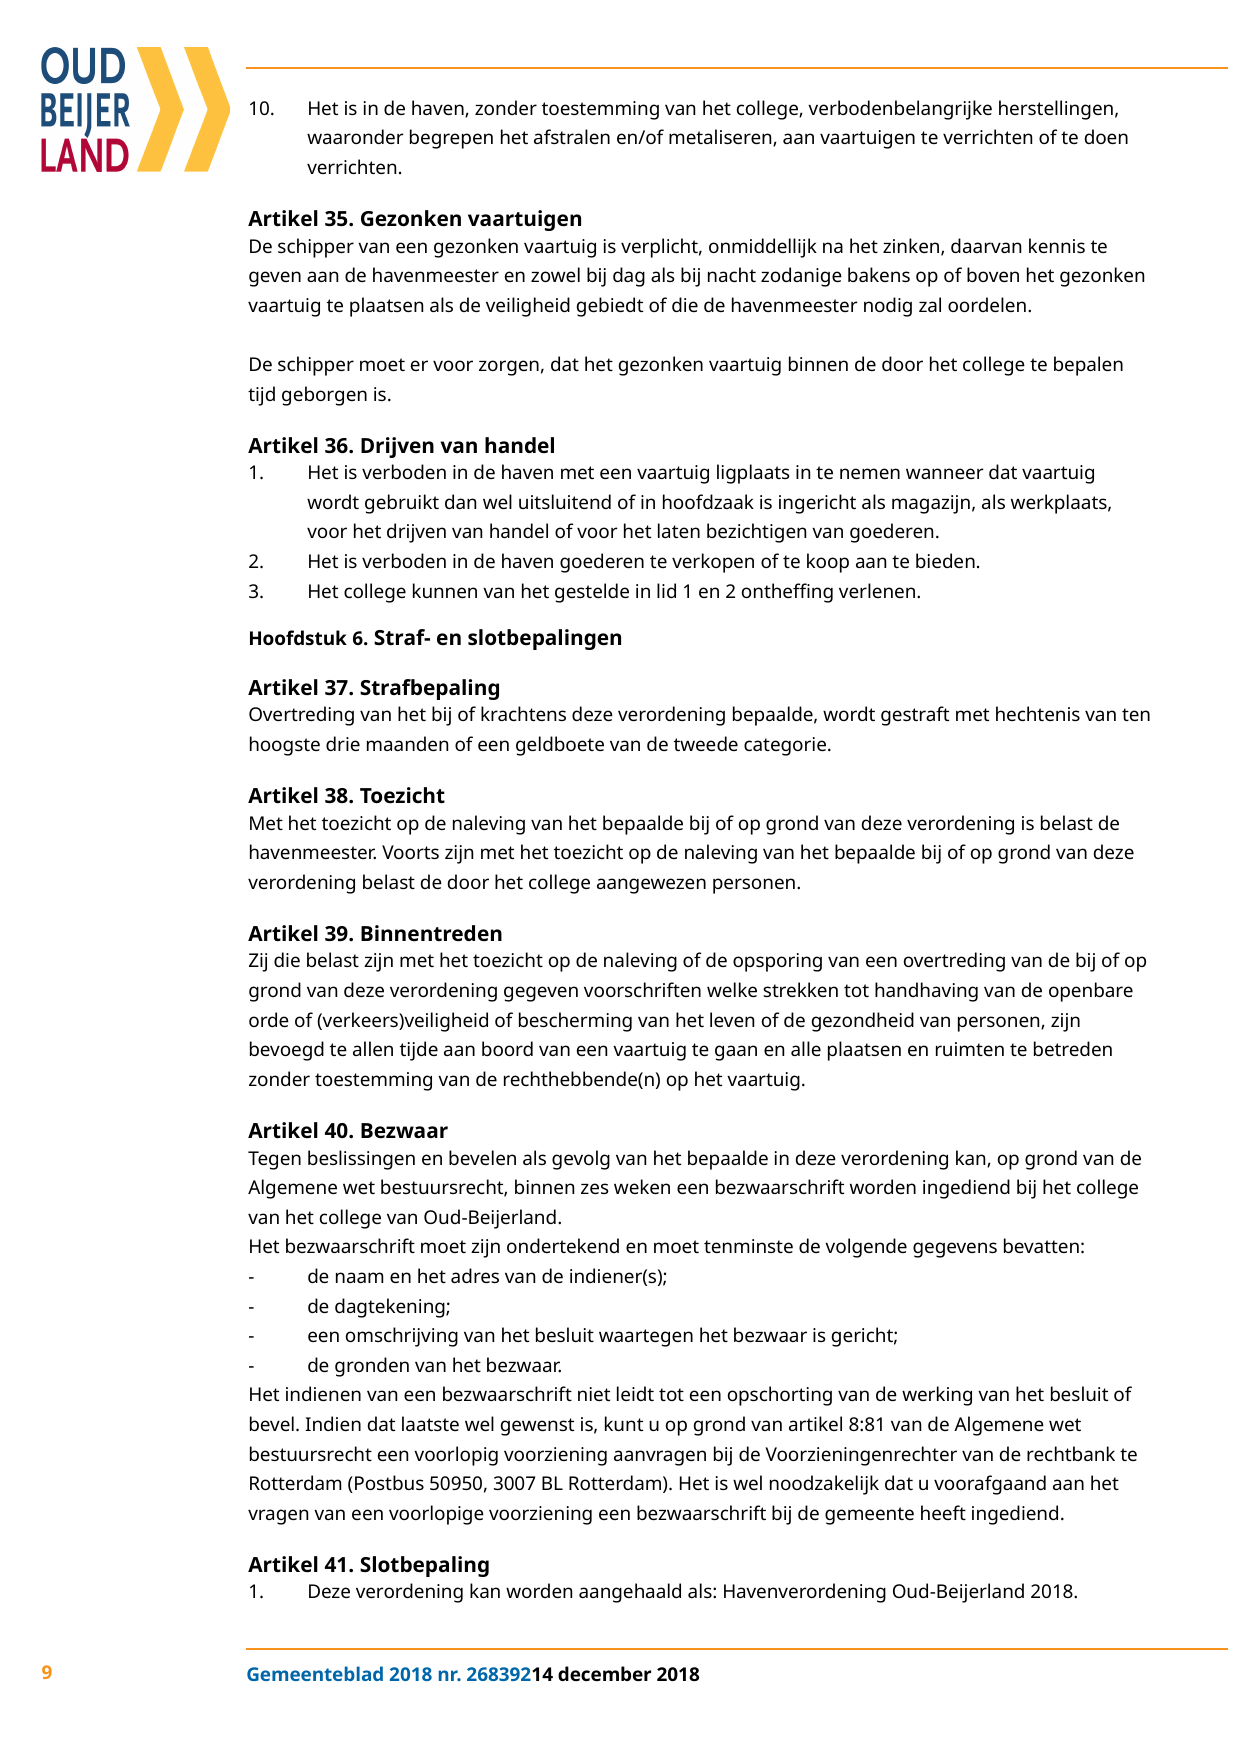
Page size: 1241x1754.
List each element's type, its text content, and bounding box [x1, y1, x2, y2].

text Artikel 39. Binnentreden [248, 919, 1152, 948]
text Artikel 36. Drijven van handel [248, 431, 1152, 459]
list Het is verboden in de haven goederen te verkopen of te koop aan te bieden. [248, 548, 1152, 574]
picture [41, 47, 231, 172]
list Het is verboden in de haven met een vaartuig ligplaats in te nemen wanneer dat vaartuig wordt gebruikt dan wel uitsluitend of in hoofdzaak is ingericht als magazijn, als werkplaats, voor het drijven van handel of voor het laten bezichtigen van goederen. [248, 459, 1152, 544]
text Artikel 37. Strafbepaling [248, 673, 1152, 701]
text De schipper van een gezonken vaartuig is verplicht, onmiddellijk na het zinken, daarvan kennis te geven aan de havenmeester en zowel bij dag als bij nacht zodanige bakens op of boven het gezonken vaartuig te plaatsen als de veiligheid gebiedt of die de havenmeester nodig zal oordelen. [248, 233, 1152, 318]
list de dagtekening; [248, 1293, 1152, 1318]
text Artikel 35. Gezonken vaartuigen [248, 204, 1152, 233]
list de naam en het adres van de indiener(s); [248, 1263, 1152, 1289]
text Zij die belast zijn met het toezicht op de naleving of de opsporing van een overtreding van de bij of op grond van deze verordening gegeven voorschriften welke strekken tot handhaving van de openbare orde of (verkeers)veiligheid of bescherming van het leven of de gezondheid van personen, zijn bevoegd te allen tijde aan boord van een vaartuig te gaan en alle plaatsen en ruimten te betreden zonder toestemming van de rechthebbende(n) op het vaartuig. [248, 948, 1152, 1092]
text Overtreding van het bij of krachtens deze verordening bepaalde, wordt gestraft met hechtenis van ten hoogste drie maanden of een geldboete van de tweede categorie. [248, 701, 1152, 757]
text Hoofdstuk 6. Straf- en slotbepalingen [248, 623, 1152, 652]
list de gronden van het bezwaar. [248, 1352, 1152, 1378]
text Het indienen van een bezwaarschrift niet leidt tot een opschorting van de werking van het besluit of bevel. Indien dat laatste wel gewenst is, kunt u op grond van artikel 8:81 van de Algemene wet bestuursrecht een voorlopig voorziening aanvragen bij de Voorzieningenrechter van de rechtbank te Rotterdam (Postbus 50950, 3007 BL Rotterdam). Het is wel noodzakelijk dat u voorafgaand aan het vragen van een voorlopige voorziening een bezwaarschrift bij de gemeente heeft ingediend. [248, 1382, 1152, 1526]
text Tegen beslissingen en bevelen als gevolg van het bepaalde in deze verordening kan, op grond van de Algemene wet bestuursrecht, binnen zes weken een bezwaarschrift worden ingediend bij het college van het college van Oud-Beijerland. [248, 1145, 1152, 1230]
text Artikel 41. Slotbepaling [248, 1550, 1152, 1579]
text Met het toezicht op de naleving van het bepaalde bij of op grond van deze verordening is belast de havenmeester. Voorts zijn met het toezicht op de naleving van het bepaalde bij of op grond van deze verordening belast de door het college aangewezen personen. [248, 810, 1152, 894]
list een omschrijving van het besluit waartegen het bezwaar is gericht; [248, 1322, 1152, 1348]
list Deze verordening kan worden aangehaald als: Havenverordening Oud-Beijerland 2018. [248, 1579, 1152, 1604]
text Artikel 40. Bezwaar [248, 1116, 1152, 1145]
list Het college kunnen van het gestelde in lid 1 en 2 ontheffing verlenen. [248, 578, 1152, 604]
text Artikel 38. Toezicht [248, 781, 1152, 810]
list Het is in de haven, zonder toestemming van het college, verbodenbelangrijke herstellingen, waaronder begrepen het afstralen en/of metaliseren, aan vaartuigen te verrichten of te doen verrichten. [248, 95, 1152, 180]
text Het bezwaarschrift moet zijn ondertekend en moet tenminste de volgende gegevens bevatten: [248, 1234, 1152, 1259]
text De schipper moet er voor zorgen, dat het gezonken vaartuig binnen de door het college te bepalen tijd geborgen is. [248, 351, 1152, 406]
